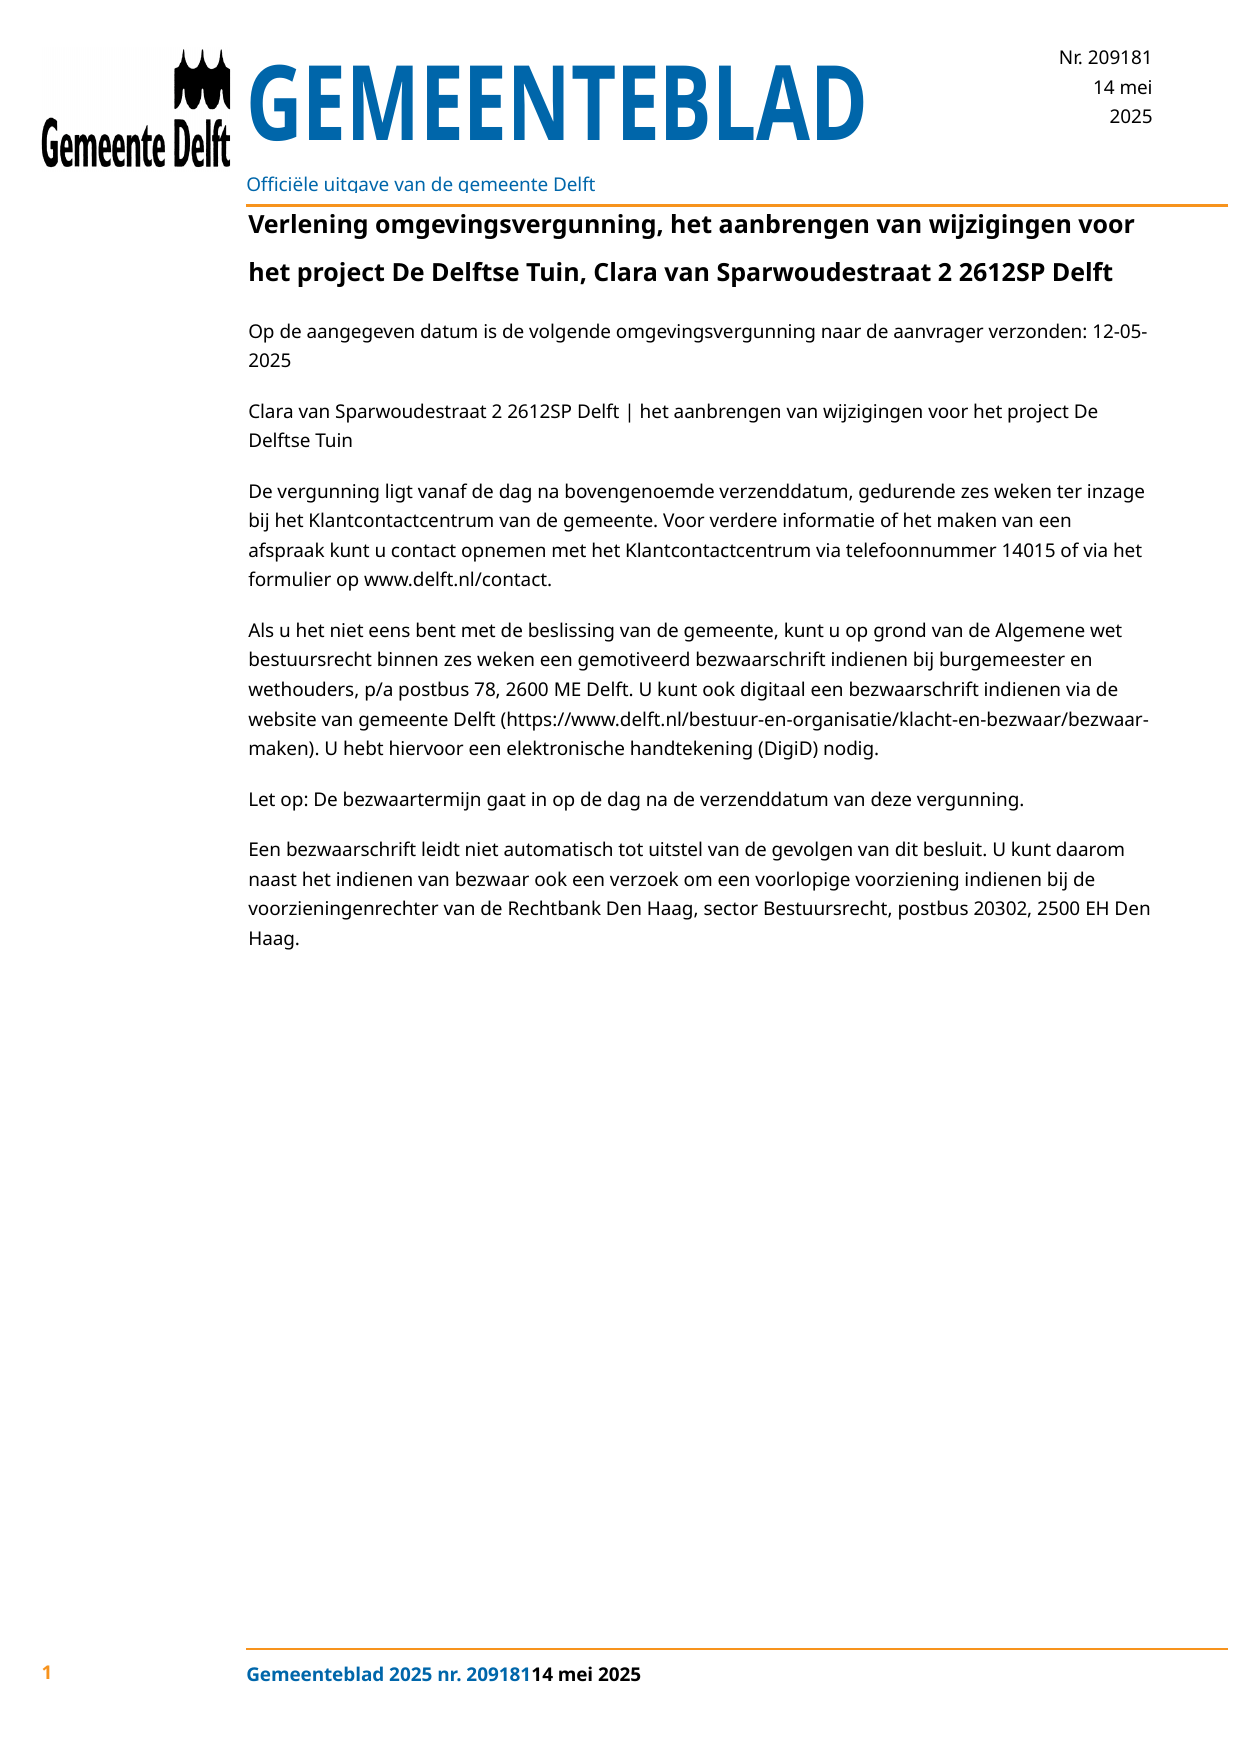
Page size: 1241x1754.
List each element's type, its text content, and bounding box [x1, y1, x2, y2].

text Verlening omgevingsvergunning, het aanbrengen van wijzigingen voor het project De Delftse Tuin, Clara van Sparwoudestraat 2 2612SP Delft [248, 207, 1152, 288]
text Als u het niet eens bent met de beslissing van de gemeente, kunt u op grond van de Algemene wet bestuursrecht binnen zes weken een gemotiveerd bezwaarschrift indienen bij burgemeester en wethouders, p/a postbus 78, 2600 ME Delft. U kunt ook digitaal een bezwaarschrift indienen via de website van gemeente Delft (https://www.delft.nl/bestuur-en-organisatie/klacht-en-bezwaar/bezwaar-maken). U hebt hiervoor een elektronische handtekening (DigiD) nodig. [248, 617, 1152, 761]
text Let op: De bezwaartermijn gaat in op de dag na de verzenddatum van deze vergunning. [248, 786, 1152, 812]
picture [41, 47, 231, 172]
text Een bezwaarschrift leidt niet automatisch tot uitstel van de gevolgen van dit besluit. U kunt daarom naast het indienen van bezwaar ook een verzoek om een voorlopige voorziening indienen bij de voorzieningenrechter van de Rechtbank Den Haag, sector Bestuursrecht, postbus 20302, 2500 EH Den Haag. [248, 836, 1152, 951]
text Clara van Sparwoudestraat 2 2612SP Delft | het aanbrengen van wijzigingen voor het project De Delftse Tuin [248, 398, 1152, 453]
text De vergunning ligt vanaf de dag na bovengenoemde verzenddatum, gedurende zes weken ter inzage bij het Klantcontactcentrum van de gemeente. Voor verdere informatie of het maken van een afspraak kunt u contact opnemen met het Klantcontactcentrum via telefoonnummer 14015 of via het formulier op www.delft.nl/contact. [248, 478, 1152, 592]
text Op de aangegeven datum is de volgende omgevingsvergunning naar de aanvrager verzonden: 12-05-2025 [248, 318, 1152, 373]
